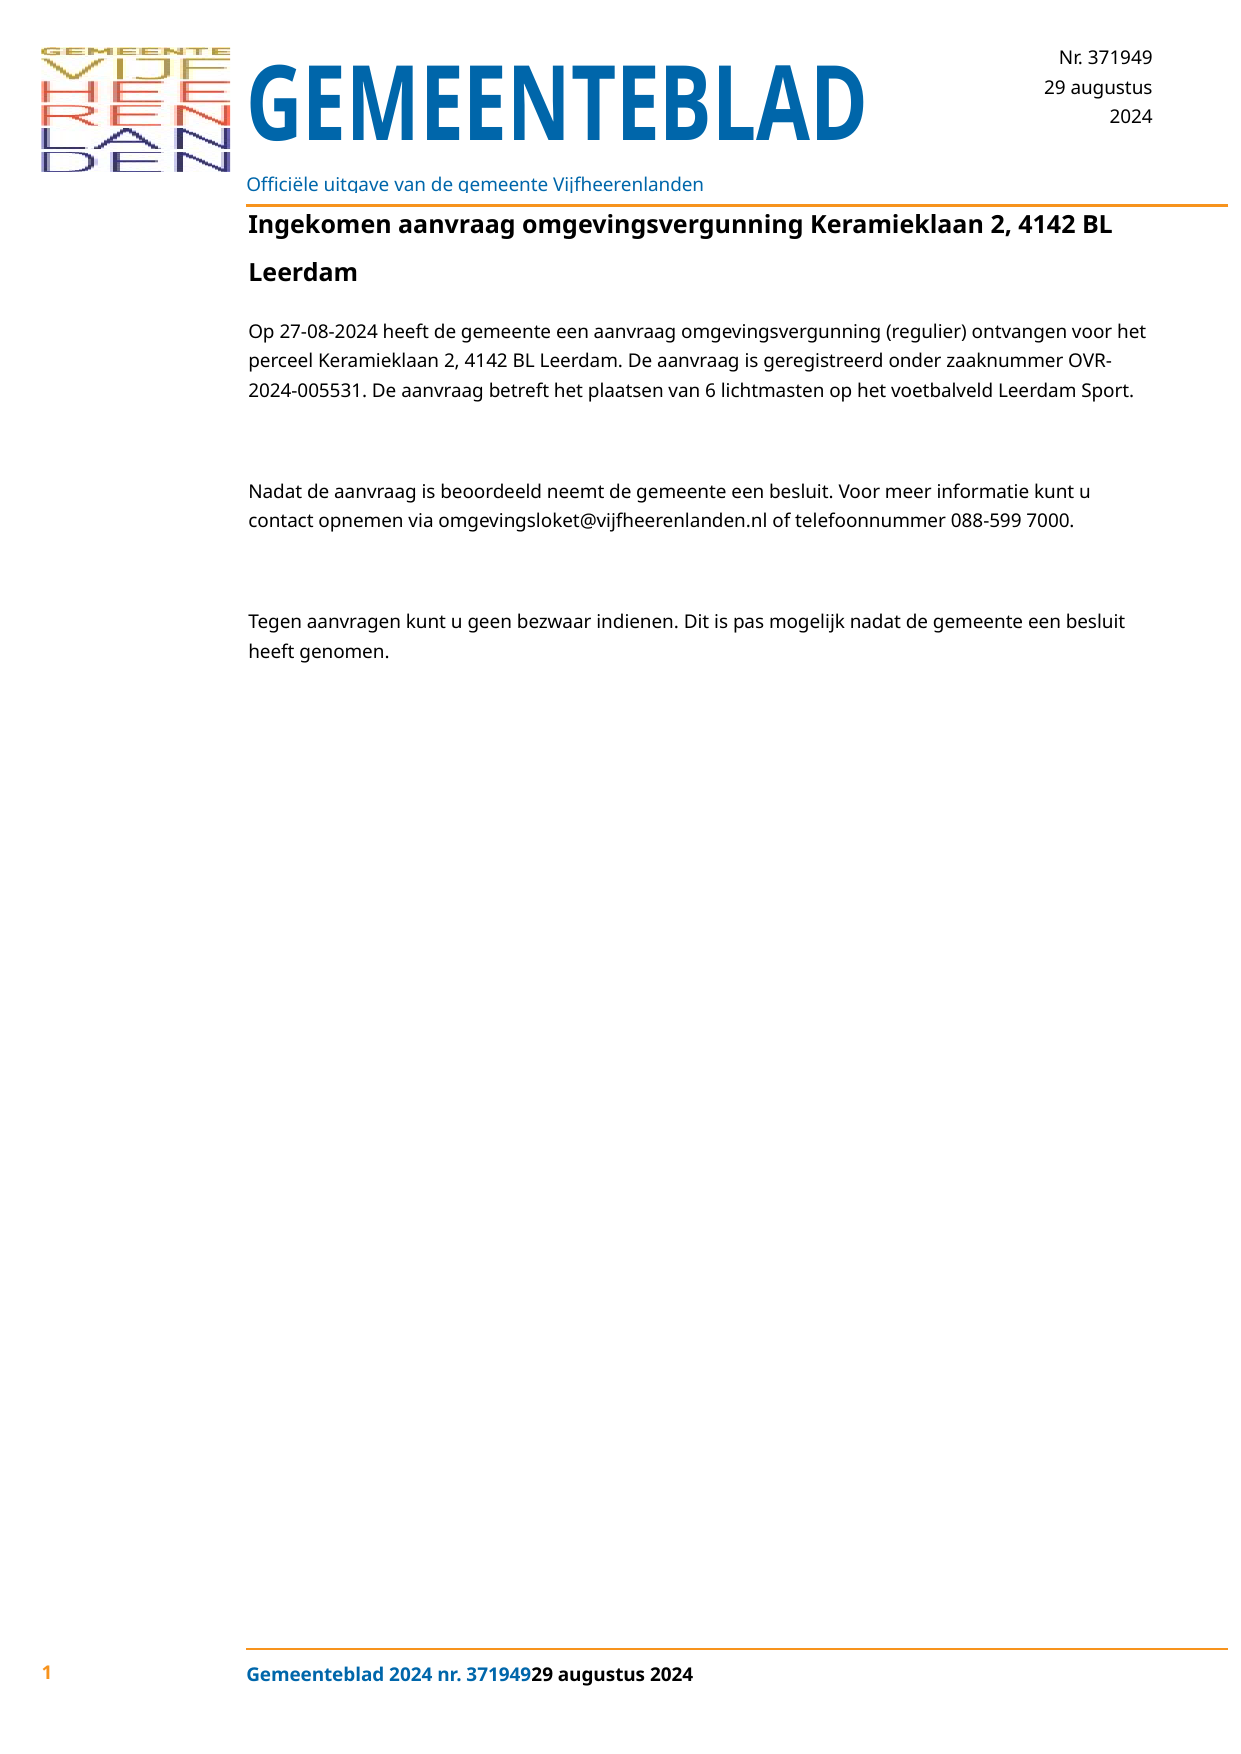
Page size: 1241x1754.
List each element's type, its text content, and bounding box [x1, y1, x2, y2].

text Op 27-08-2024 heeft de gemeente een aanvraag omgevingsvergunning (regulier) ontvangen voor het perceel Keramieklaan 2, 4142 BL Leerdam. De aanvraag is geregistreerd onder zaaknummer OVR-2024-005531. De aanvraag betreft het plaatsen van 6 lichtmasten op het voetbalveld Leerdam Sport. [248, 318, 1152, 403]
text Tegen aanvragen kunt u geen bezwaar indienen. Dit is pas mogelijk nadat de gemeente een besluit heeft genomen. [248, 608, 1152, 664]
picture [41, 47, 231, 172]
text Nadat de aanvraag is beoordeeld neemt de gemeente een besluit. Voor meer informatie kunt u contact opnemen via omgevingsloket@vijfheerenlanden.nl of telefoonnummer 088-599 7000. [248, 478, 1152, 533]
text Ingekomen aanvraag omgevingsvergunning Keramieklaan 2, 4142 BL Leerdam [248, 207, 1152, 288]
